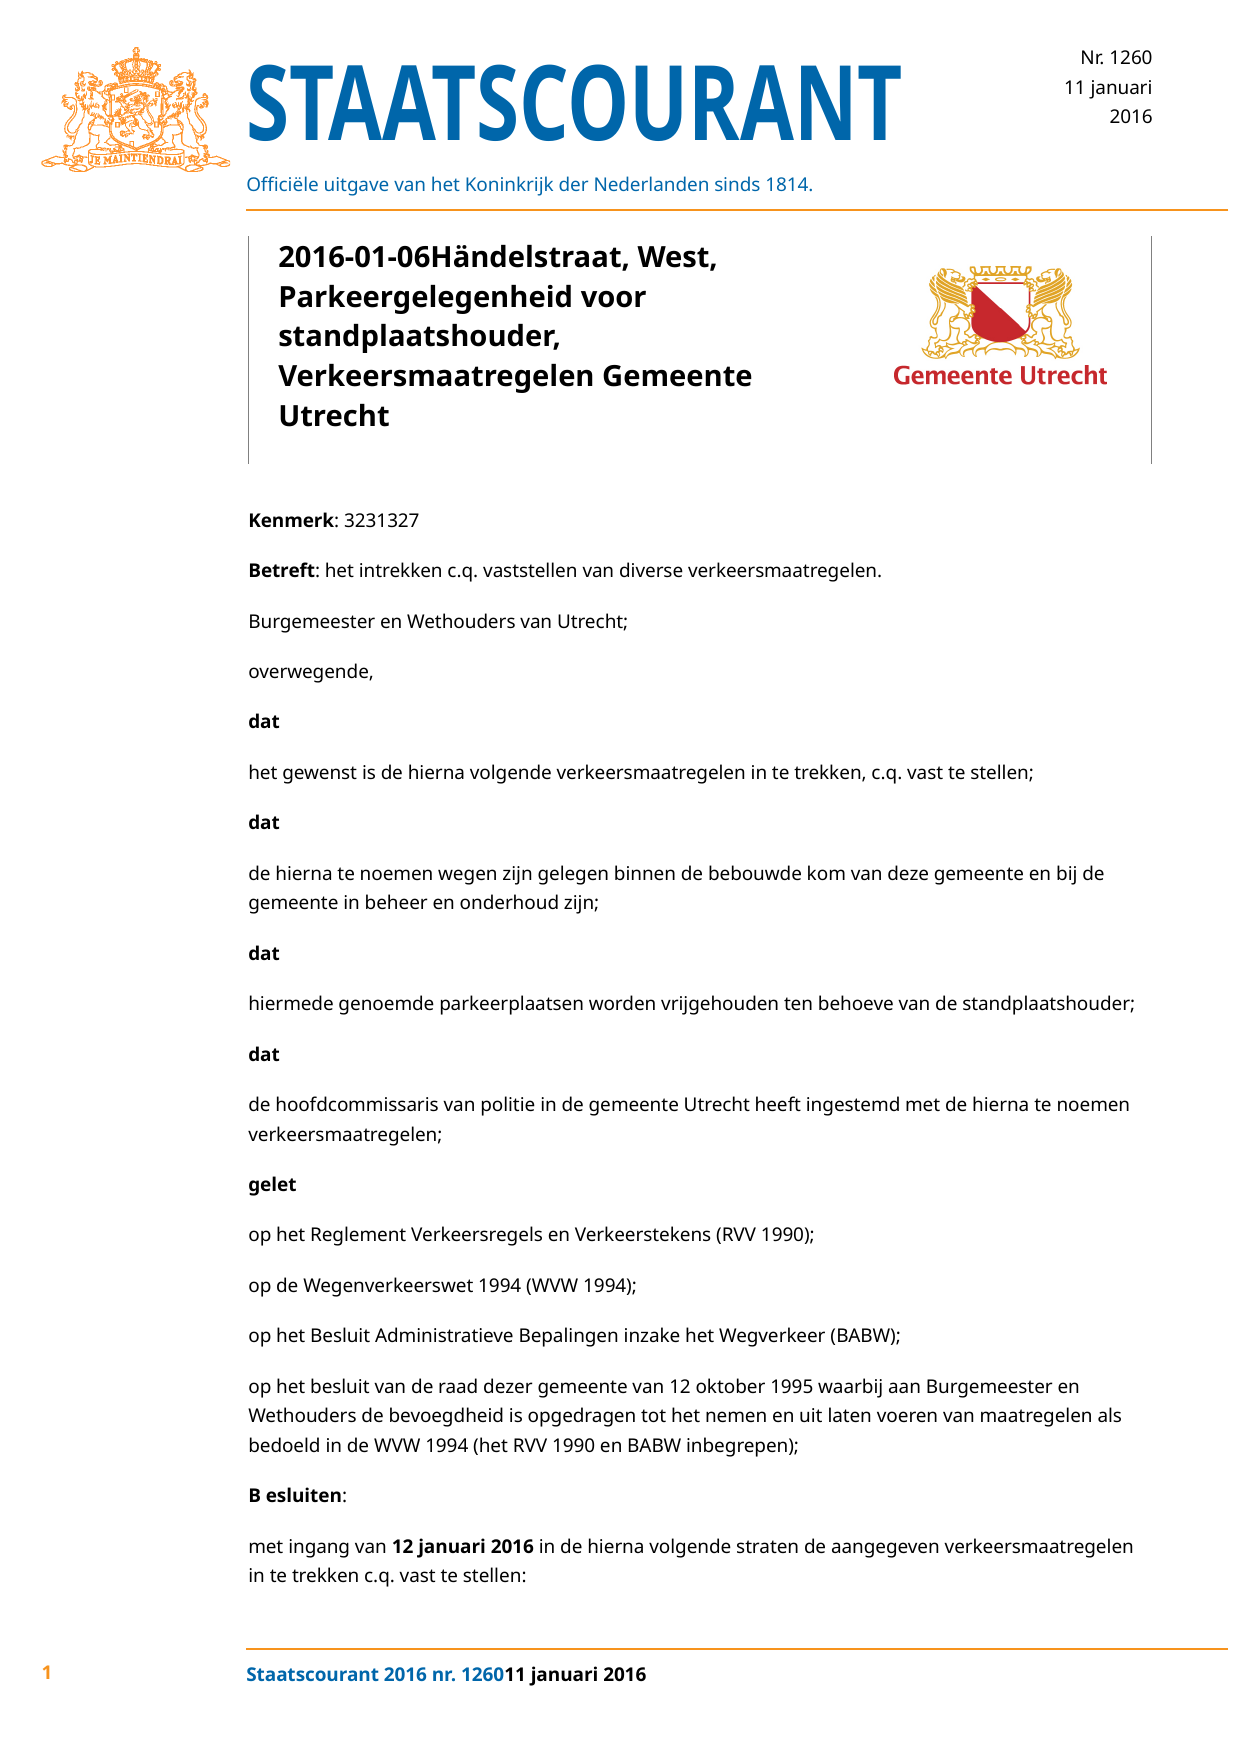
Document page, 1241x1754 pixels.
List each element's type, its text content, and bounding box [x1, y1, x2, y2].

text op het Reglement Verkeersregels en Verkeerstekens (RVV 1990); [248, 1222, 1152, 1247]
text dat [248, 809, 1152, 835]
picture [882, 236, 1119, 414]
table_header [1119, 236, 1151, 413]
text gelet [248, 1171, 1152, 1197]
text op het besluit van de raad dezer gemeente van 12 oktober 1995 waarbij aan Burgemeester en Wethouders de bevoegdheid is opgedragen tot het nemen en uit laten voeren van maatregelen als bedoeld in de WVW 1994 (het RVV 1990 en BABW inbegrepen); [248, 1373, 1152, 1458]
picture [41, 47, 231, 172]
text het gewenst is de hierna volgende verkeersmaatregelen in te trekken, c.q. vast te stellen; [248, 759, 1152, 785]
text Kenmerk: 3231327 [248, 507, 1152, 533]
text Burgemeester en Wethouders van Utrecht; [248, 608, 1152, 633]
table_header [850, 414, 1151, 464]
text overwegende, [248, 658, 1152, 684]
text op de Wegenverkeerswet 1994 (WVW 1994); [248, 1272, 1152, 1298]
text op het Besluit Administratieve Bepalingen inzake het Wegverkeer (BABW); [248, 1322, 1152, 1348]
text dat [248, 709, 1152, 734]
text dat [248, 940, 1152, 966]
text dat [248, 1041, 1152, 1066]
text hiermede genoemde parkeerplaatsen worden vrijgehouden ten behoeve van de standplaatshouder; [248, 990, 1152, 1016]
text de hoofdcommissaris van politie in de gemeente Utrecht heeft ingestemd met de hierna te noemen verkeersmaatregelen; [248, 1091, 1152, 1146]
table_header [850, 236, 882, 413]
table_header 2016-01-06Händelstraat, West, Parkeergelegenheid voor standplaatshouder, Verkeersmaatregelen Gemeente Utrecht [249, 236, 850, 464]
text B esluiten: [248, 1482, 1152, 1508]
text met ingang van 12 januari 2016 in de hierna volgende straten de aangegeven verkeersmaatregelen in te trekken c.q. vast te stellen: [248, 1533, 1152, 1588]
text de hierna te noemen wegen zijn gelegen binnen de bebouwde kom van deze gemeente en bij de gemeente in beheer en onderhoud zijn; [248, 860, 1152, 915]
text Betreft: het intrekken c.q. vaststellen van diverse verkeersmaatregelen. [248, 557, 1152, 583]
